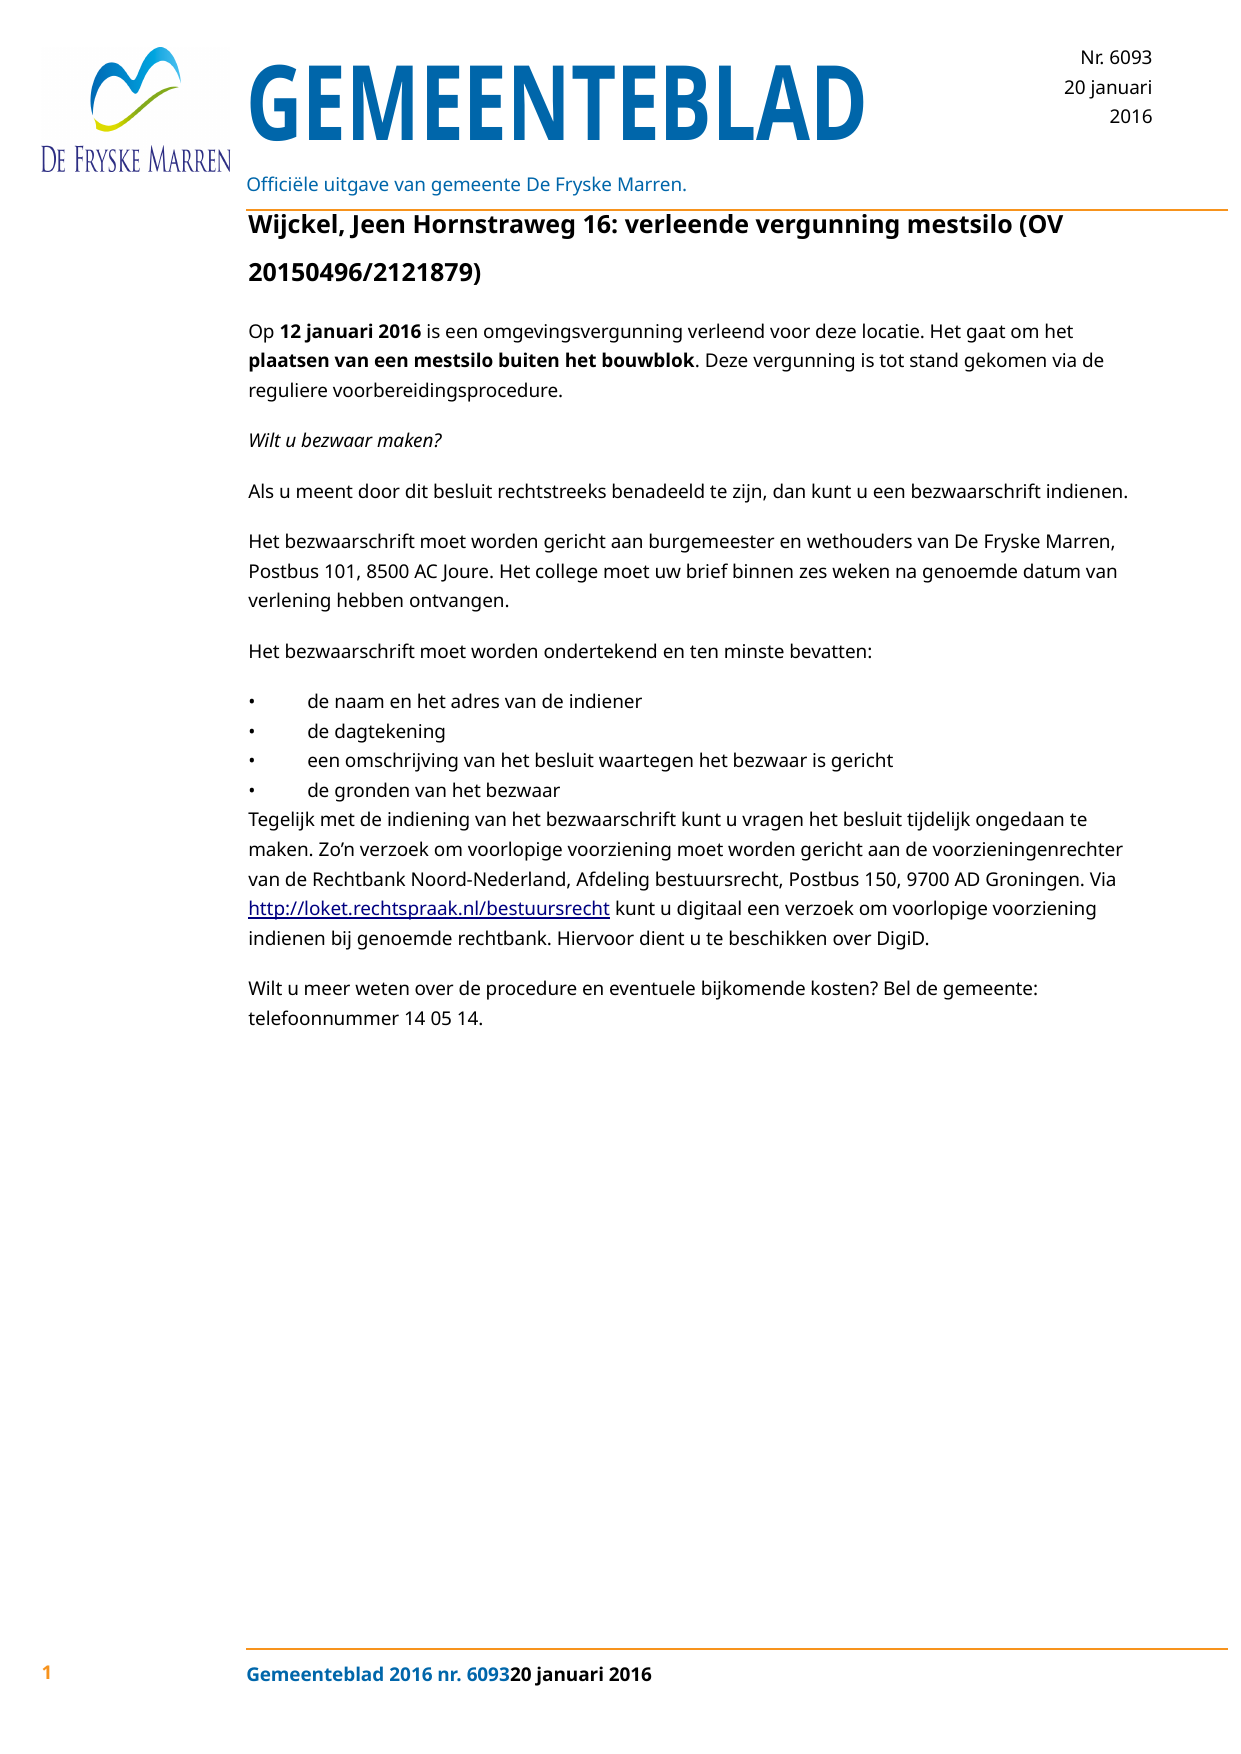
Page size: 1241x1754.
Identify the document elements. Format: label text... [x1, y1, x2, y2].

text Tegelijk met de indiening van het bezwaarschrift kunt u vragen het besluit tijdelijk ongedaan te maken. Zo’n verzoek om voorlopige voorziening moet worden gericht aan de voorzieningenrechter van de Rechtbank Noord-Nederland, Afdeling bestuursrecht, Postbus 150, 9700 AD Groningen. Via http://loket.rechtspraak.nl/bestuursrecht kunt u digitaal een verzoek om voorlopige voorziening indienen bij genoemde rechtbank. Hiervoor dient u te beschikken over DigiD. [248, 807, 1152, 951]
text Wilt u meer weten over de procedure en eventuele bijkomende kosten? Bel de gemeente: telefoonnummer 14 05 14. [248, 975, 1152, 1031]
list een omschrijving van het besluit waartegen het bezwaar is gericht [248, 747, 1152, 773]
list de naam en het adres van de indiener [248, 688, 1152, 714]
text Op 12 januari 2016 is een omgevingsvergunning verleend voor deze locatie. Het gaat om het plaatsen van een mestsilo buiten het bouwblok. Deze vergunning is tot stand gekomen via de reguliere voorbereidingsprocedure. [248, 318, 1152, 403]
list de dagtekening [248, 718, 1152, 744]
text Wilt u bezwaar maken? [248, 427, 1152, 453]
text Wijckel, Jeen Hornstraweg 16: verleende vergunning mestsilo (OV 20150496/2121879) [248, 211, 1152, 288]
picture [41, 47, 231, 172]
list de gronden van het bezwaar [248, 777, 1152, 803]
text Het bezwaarschrift moet worden gericht aan burgemeester en wethouders van De Fryske Marren, Postbus 101, 8500 AC Joure. Het college moet uw brief binnen zes weken na genoemde datum van verlening hebben ontvangen. [248, 528, 1152, 613]
text Het bezwaarschrift moet worden ondertekend en ten minste bevatten: [248, 638, 1152, 664]
text Als u meent door dit besluit rechtstreeks benadeeld te zijn, dan kunt u een bezwaarschrift indienen. [248, 478, 1152, 504]
